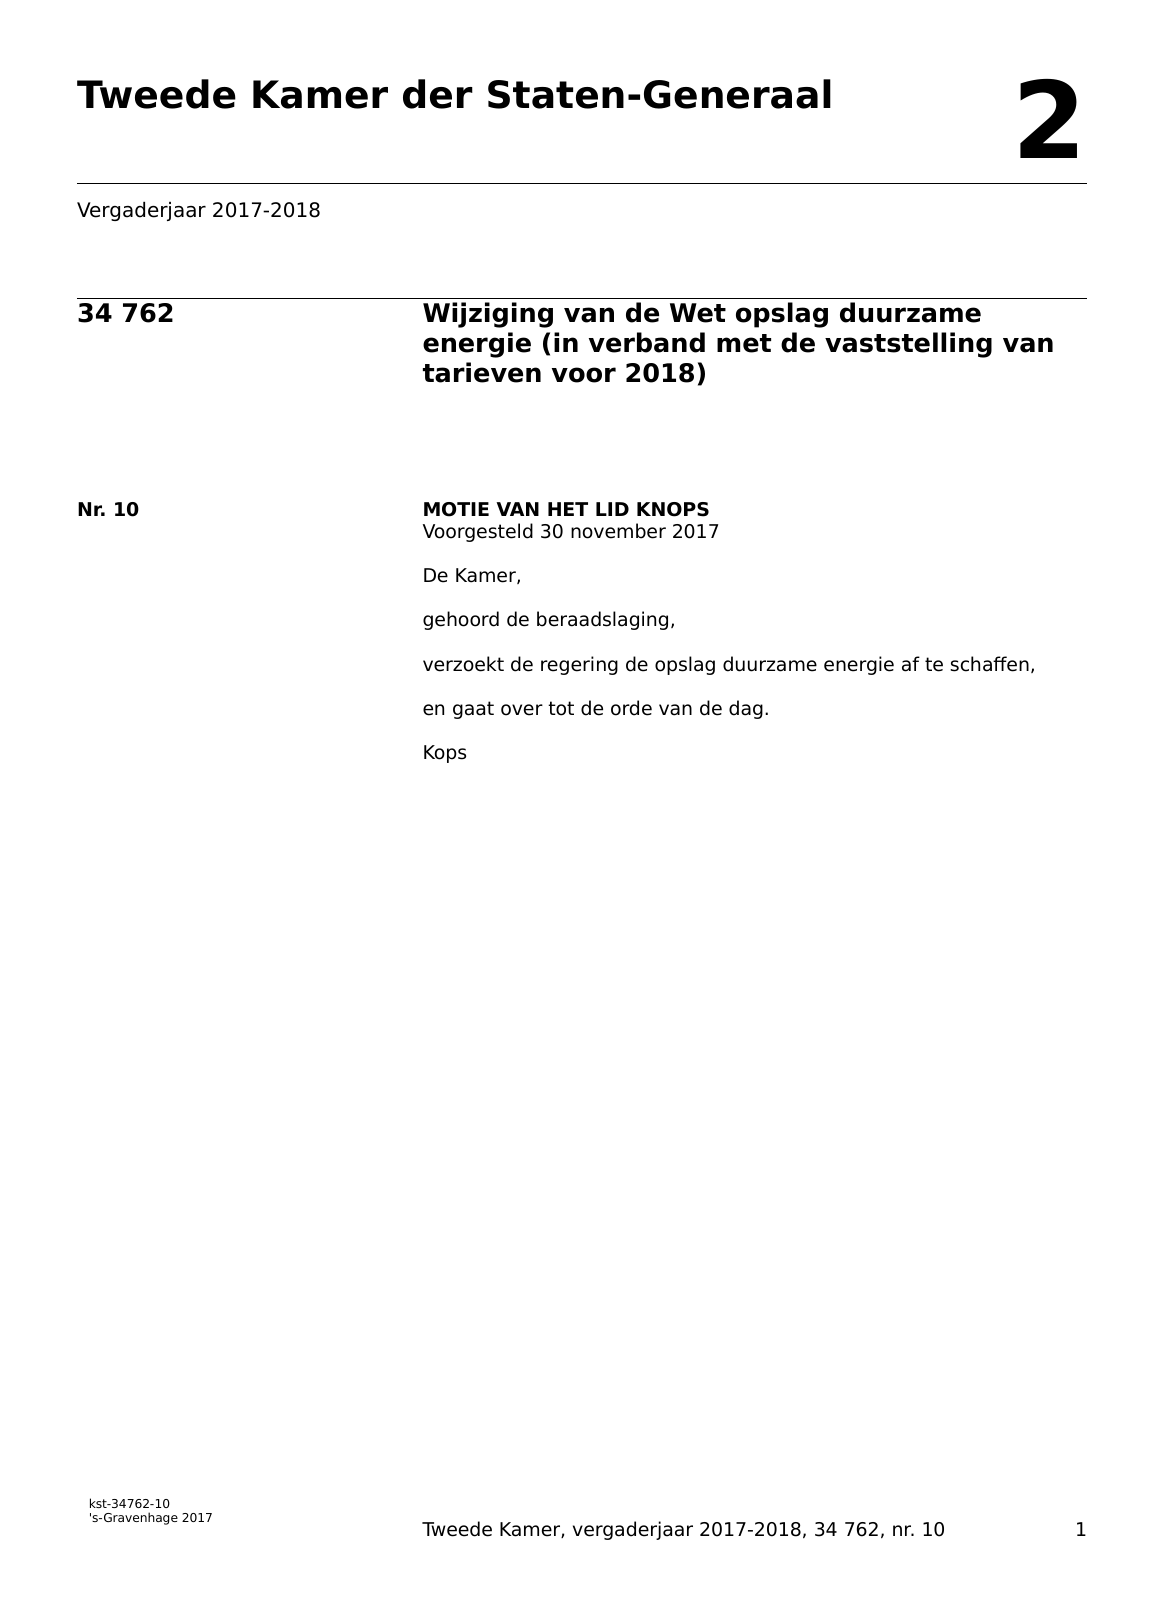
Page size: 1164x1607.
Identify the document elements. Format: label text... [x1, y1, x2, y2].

table_header Tweede Kamer der Staten-Generaal [77, 59, 886, 183]
text De Kamer, [422, 565, 1087, 587]
subtitle Nr. 10 MOTIE VAN HET LID KNOPS [77, 499, 1087, 521]
text verzoekt de regering de opslag duurzame energie af te schaffen, [422, 653, 1087, 676]
text gehoord de beraadslaging, [422, 609, 1087, 631]
text en gaat over tot de orde van de dag. [422, 698, 1087, 720]
text kst-34762-10 [88, 1497, 323, 1511]
table_header 2 [886, 59, 1087, 183]
text Kops [422, 742, 1087, 764]
table_cell Vergaderjaar 2017-2018 [77, 184, 1087, 298]
text 's-Gravenhage 2017 [88, 1511, 323, 1525]
text Voorgesteld 30 november 2017 [422, 521, 1087, 543]
subtitle 34 762 Wijziging van de Wet opslag duurzame energie (in verband met de vaststelling van tarieven voor 2018) [77, 299, 1087, 388]
